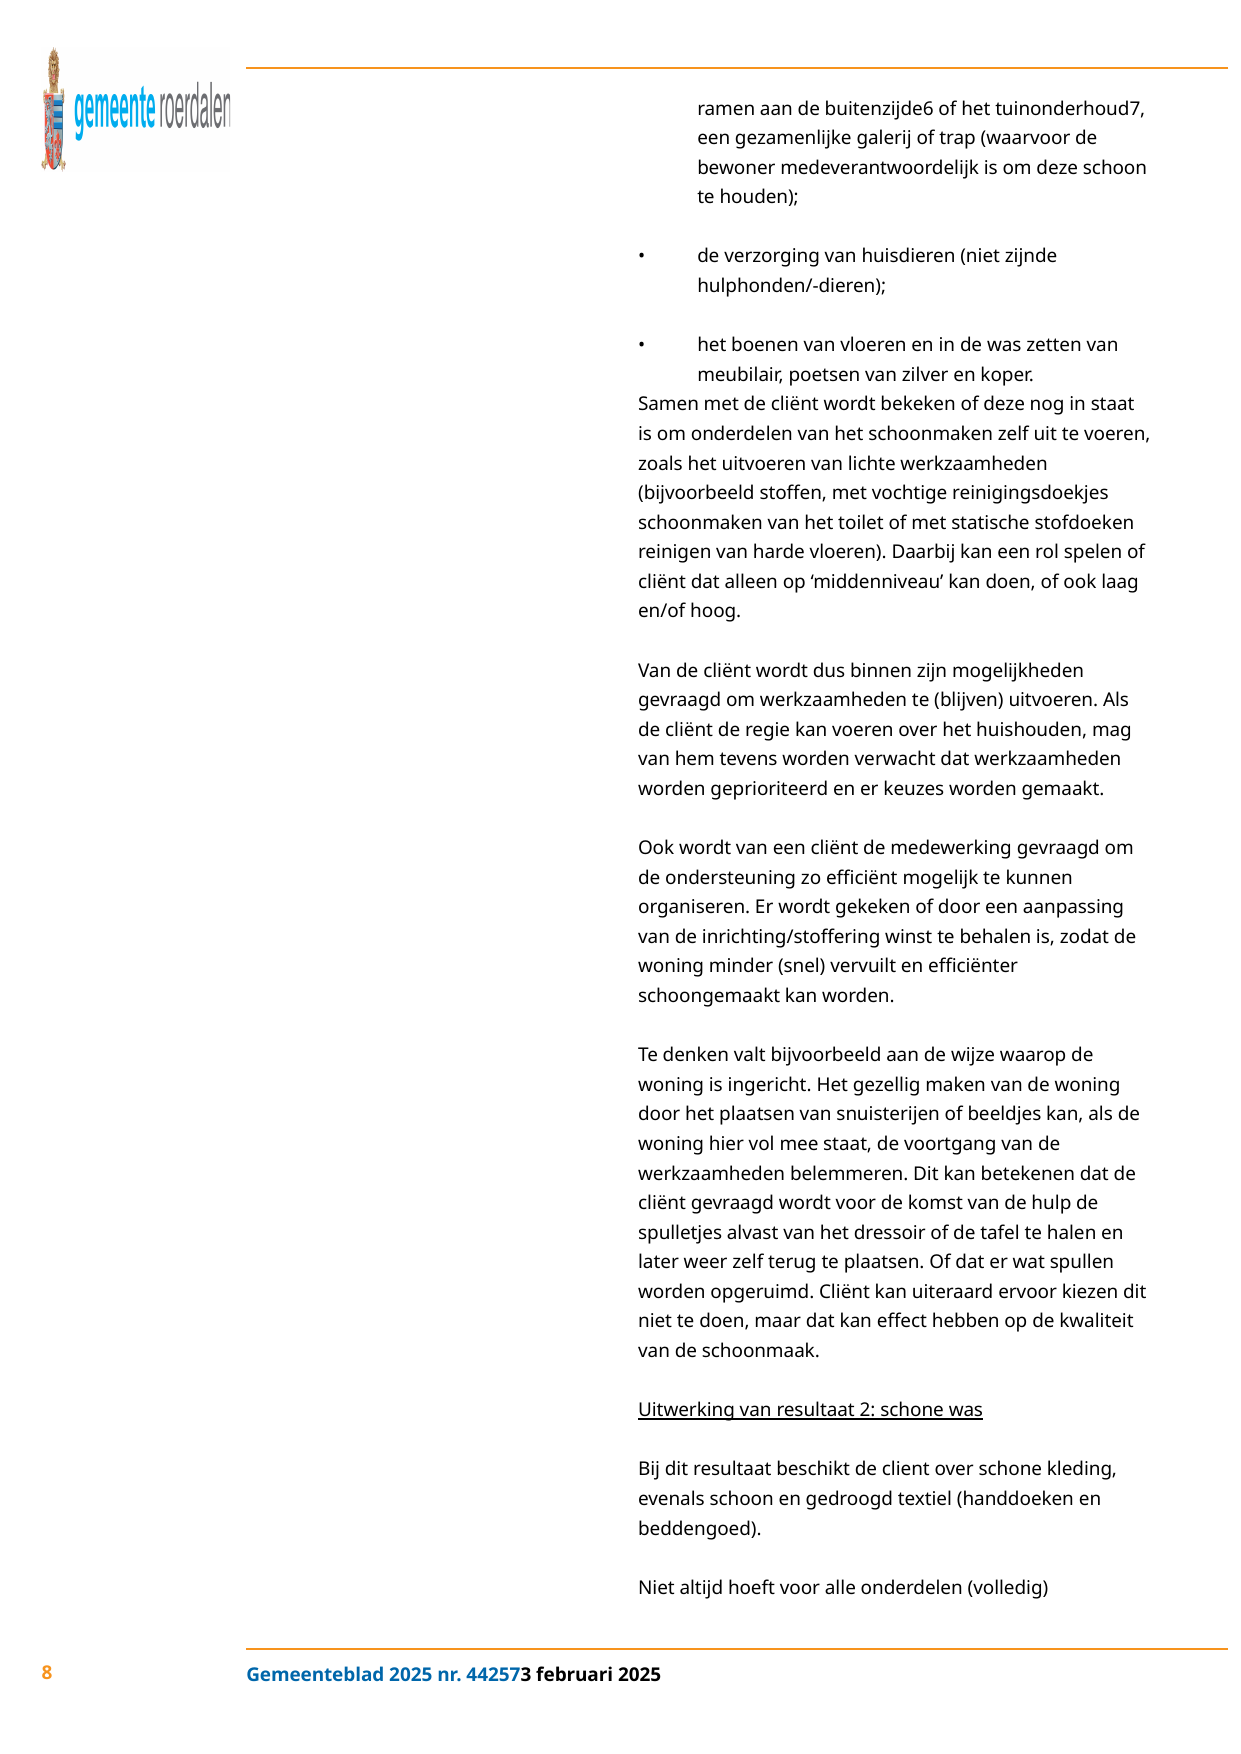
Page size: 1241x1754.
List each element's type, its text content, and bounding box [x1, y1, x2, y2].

table_cell ramen aan de buitenzijde6 of het tuinonderhoud7, een gezamenlijke galerij of trap (waarvoor de bewoner medeverantwoordelijk is om deze schoon te houden); de verzorging van huisdieren (niet zijnde hulphonden/-dieren); het boenen van vloeren en in de was zetten van meubilair, poetsen van zilver en koper. Samen met de cliënt wordt bekeken of deze nog in staat is om onderdelen van het schoonmaken zelf uit te voeren, zoals het uitvoeren van lichte werkzaamheden (bijvoorbeeld stoffen, met vochtige reinigingsdoekjes schoonmaken van het toilet of met statische stofdoeken reinigen van harde vloeren). Daarbij kan een rol spelen of cliënt dat alleen op ‘middenniveau’ kan doen, of ook laag en/of hoog. Van de cliënt wordt dus binnen zijn mogelijkheden gevraagd om werkzaamheden te (blijven) uitvoeren. Als de cliënt de regie kan voeren over het huishouden, mag van hem tevens worden verwacht dat werkzaamheden worden geprioriteerd en er keuzes worden gemaakt. Ook wordt van een cliënt de medewerking gevraagd om de ondersteuning zo efficiënt mogelijk te kunnen organiseren. Er wordt gekeken of door een aanpassing van de inrichting/stoffering winst te behalen is, zodat de woning minder (snel) vervuilt en efficiënter schoongemaakt kan worden. Te denken valt bijvoorbeeld aan de wijze waarop de woning is ingericht. Het gezellig maken van de woning door het plaatsen van snuisterijen of beeldjes kan, als de woning hier vol mee staat, de voortgang van de werkzaamheden belemmeren. Dit kan betekenen dat de cliënt gevraagd wordt voor de komst van de hulp de spulletjes alvast van het dressoir of de tafel te halen en later weer zelf terug te plaatsen. Of dat er wat spullen worden opgeruimd. Cliënt kan uiteraard ervoor kiezen dit niet te doen, maar dat kan effect hebben op de kwaliteit van de schoonmaak. Uitwerking van resultaat 2: schone was Bij dit resultaat beschikt de client over schone kleding, evenals schoon en gedroogd textiel (handdoeken en beddengoed). Niet altijd hoeft voor alle onderdelen (volledig) [638, 95, 1152, 1600]
table_cell [248, 95, 638, 1600]
picture [41, 47, 231, 172]
